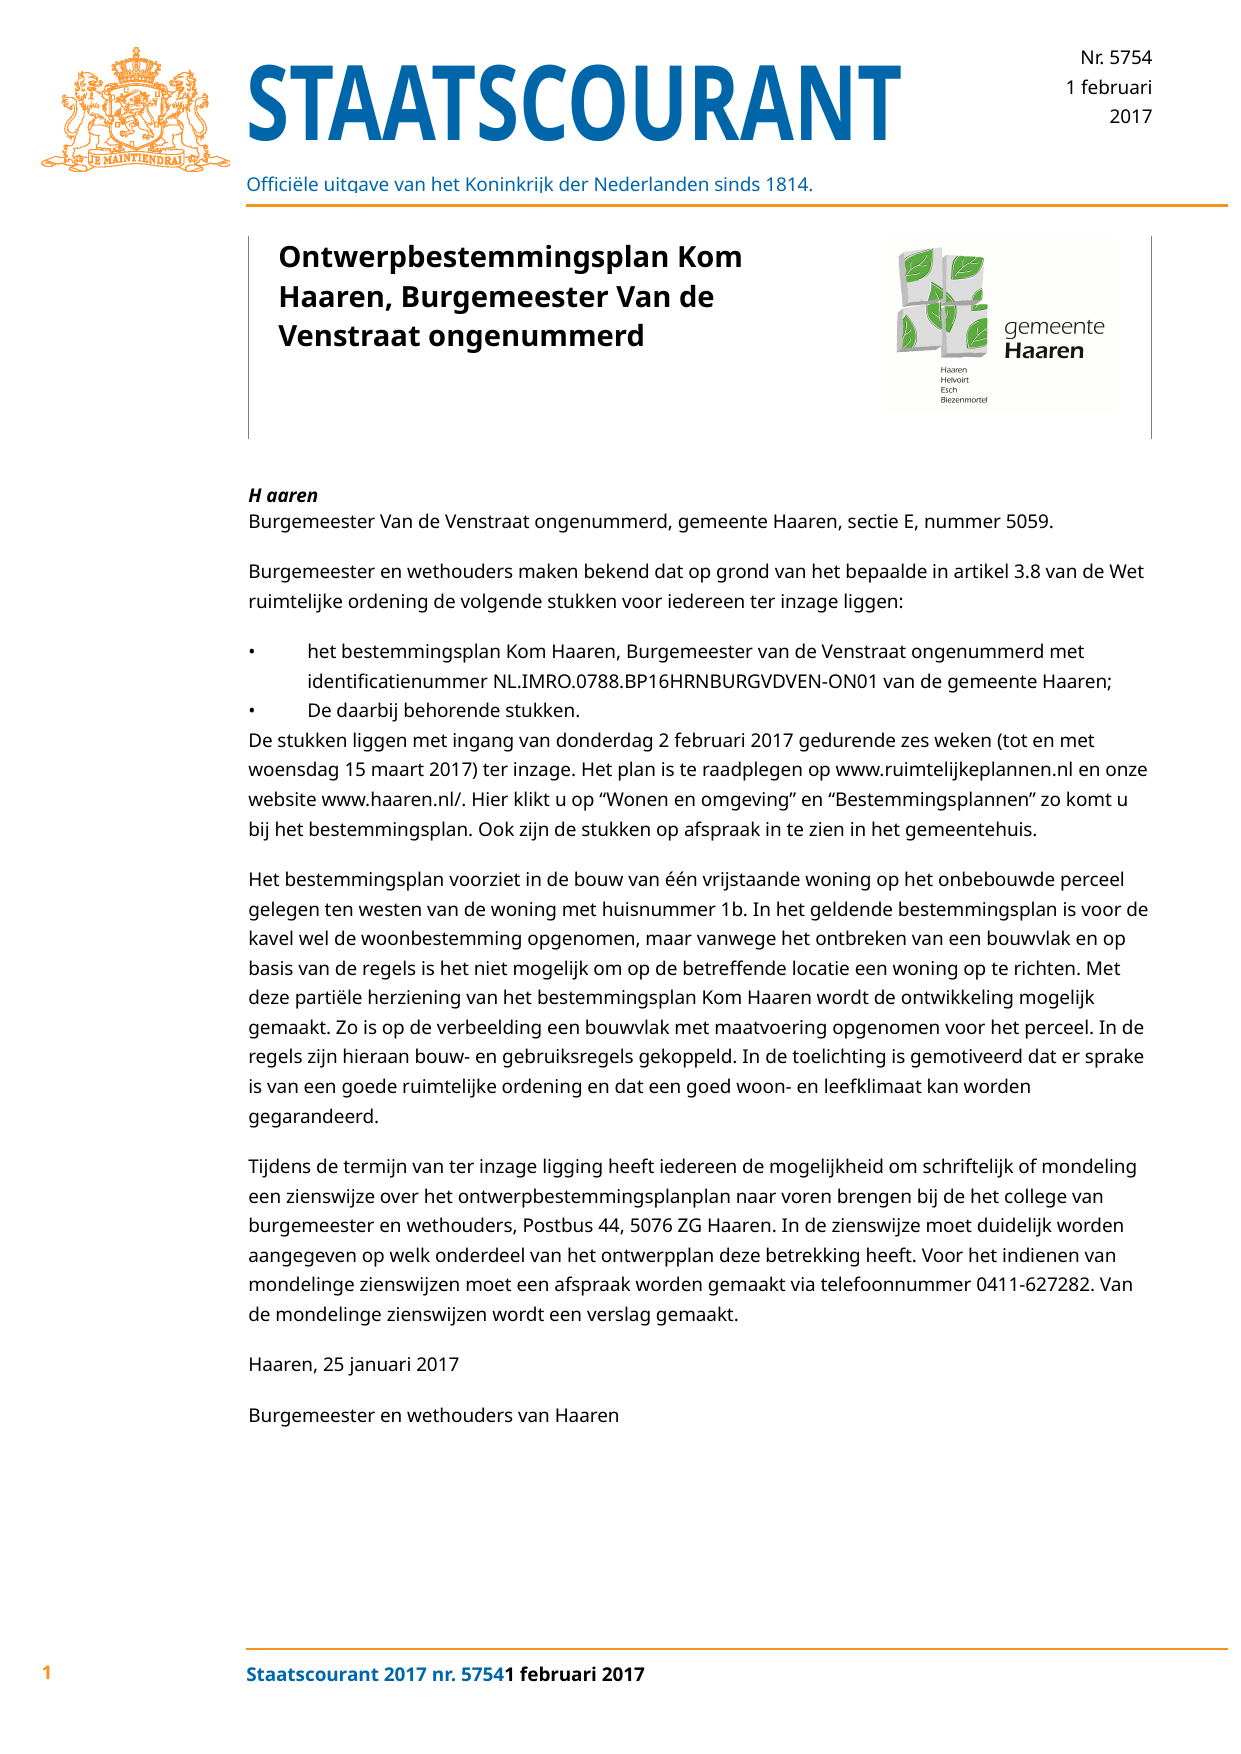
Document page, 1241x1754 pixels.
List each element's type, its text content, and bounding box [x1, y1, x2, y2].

picture [41, 47, 231, 172]
text Burgemeester Van de Venstraat ongenummerd, gemeente Haaren, sectie E, nummer 5059. [248, 508, 1152, 534]
text Het bestemmingsplan voorziet in de bouw van één vrijstaande woning op het onbebouwde perceel gelegen ten westen van de woning met huisnummer 1b. In het geldende bestemmingsplan is voor de kavel wel de woonbestemming opgenomen, maar vanwege het ontbreken van een bouwvlak en op basis van de regels is het niet mogelijk om op de betreffende locatie een woning op te richten. Met deze partiële herziening van het bestemmingsplan Kom Haaren wordt de ontwikkeling mogelijk gemaakt. Zo is op de verbeelding een bouwvlak met maatvoering opgenomen voor het perceel. In de regels zijn hieraan bouw- en gebruiksregels gekoppeld. In de toelichting is gemotiveerd dat er sprake is van een goede ruimtelijke ordening en dat een goed woon- en leefklimaat kan worden gegarandeerd. [248, 866, 1152, 1129]
table_header [1115, 236, 1151, 413]
text De stukken liggen met ingang van donderdag 2 februari 2017 gedurende zes weken (tot en met woensdag 15 maart 2017) ter inzage. Het plan is te raadplegen op www.ruimtelijkeplannen.nl en onze website www.haaren.nl/. Hier klikt u op “Wonen en omgeving” en “Bestemmingsplannen” zo komt u bij het bestemmingsplan. Ook zijn de stukken op afspraak in te zien in het gemeentehuis. [248, 727, 1152, 842]
text Burgemeester en wethouders van Haaren [248, 1402, 1152, 1428]
table_header Ontwerpbestemmingsplan Kom Haaren, Burgemeester Van de Venstraat ongenummerd [249, 236, 850, 439]
list De daarbij behorende stukken. [248, 697, 1152, 723]
text H aaren [248, 482, 1152, 508]
list het bestemmingsplan Kom Haaren, Burgemeester van de Venstraat ongenummerd met identificatienummer NL.IMRO.0788.BP16HRNBURGVDVEN-ON01 van de gemeente Haaren; [248, 638, 1152, 694]
picture [886, 236, 1115, 414]
table_header [850, 236, 886, 413]
text Tijdens de termijn van ter inzage ligging heeft iedereen de mogelijkheid om schriftelijk of mondeling een zienswijze over het ontwerpbestemmingsplanplan naar voren brengen bij de het college van burgemeester en wethouders, Postbus 44, 5076 ZG Haaren. In de zienswijze moet duidelijk worden aangegeven op welk onderdeel van het ontwerpplan deze betrekking heeft. Voor het indienen van mondelinge zienswijzen moet een afspraak worden gemaakt via telefoonnummer 0411-627282. Van de mondelinge zienswijzen wordt een verslag gemaakt. [248, 1153, 1152, 1327]
text Burgemeester en wethouders maken bekend dat op grond van het bepaalde in artikel 3.8 van de Wet ruimtelijke ordening de volgende stukken voor iedereen ter inzage liggen: [248, 558, 1152, 614]
text Haaren, 25 januari 2017 [248, 1352, 1152, 1377]
table_header [850, 414, 1151, 439]
